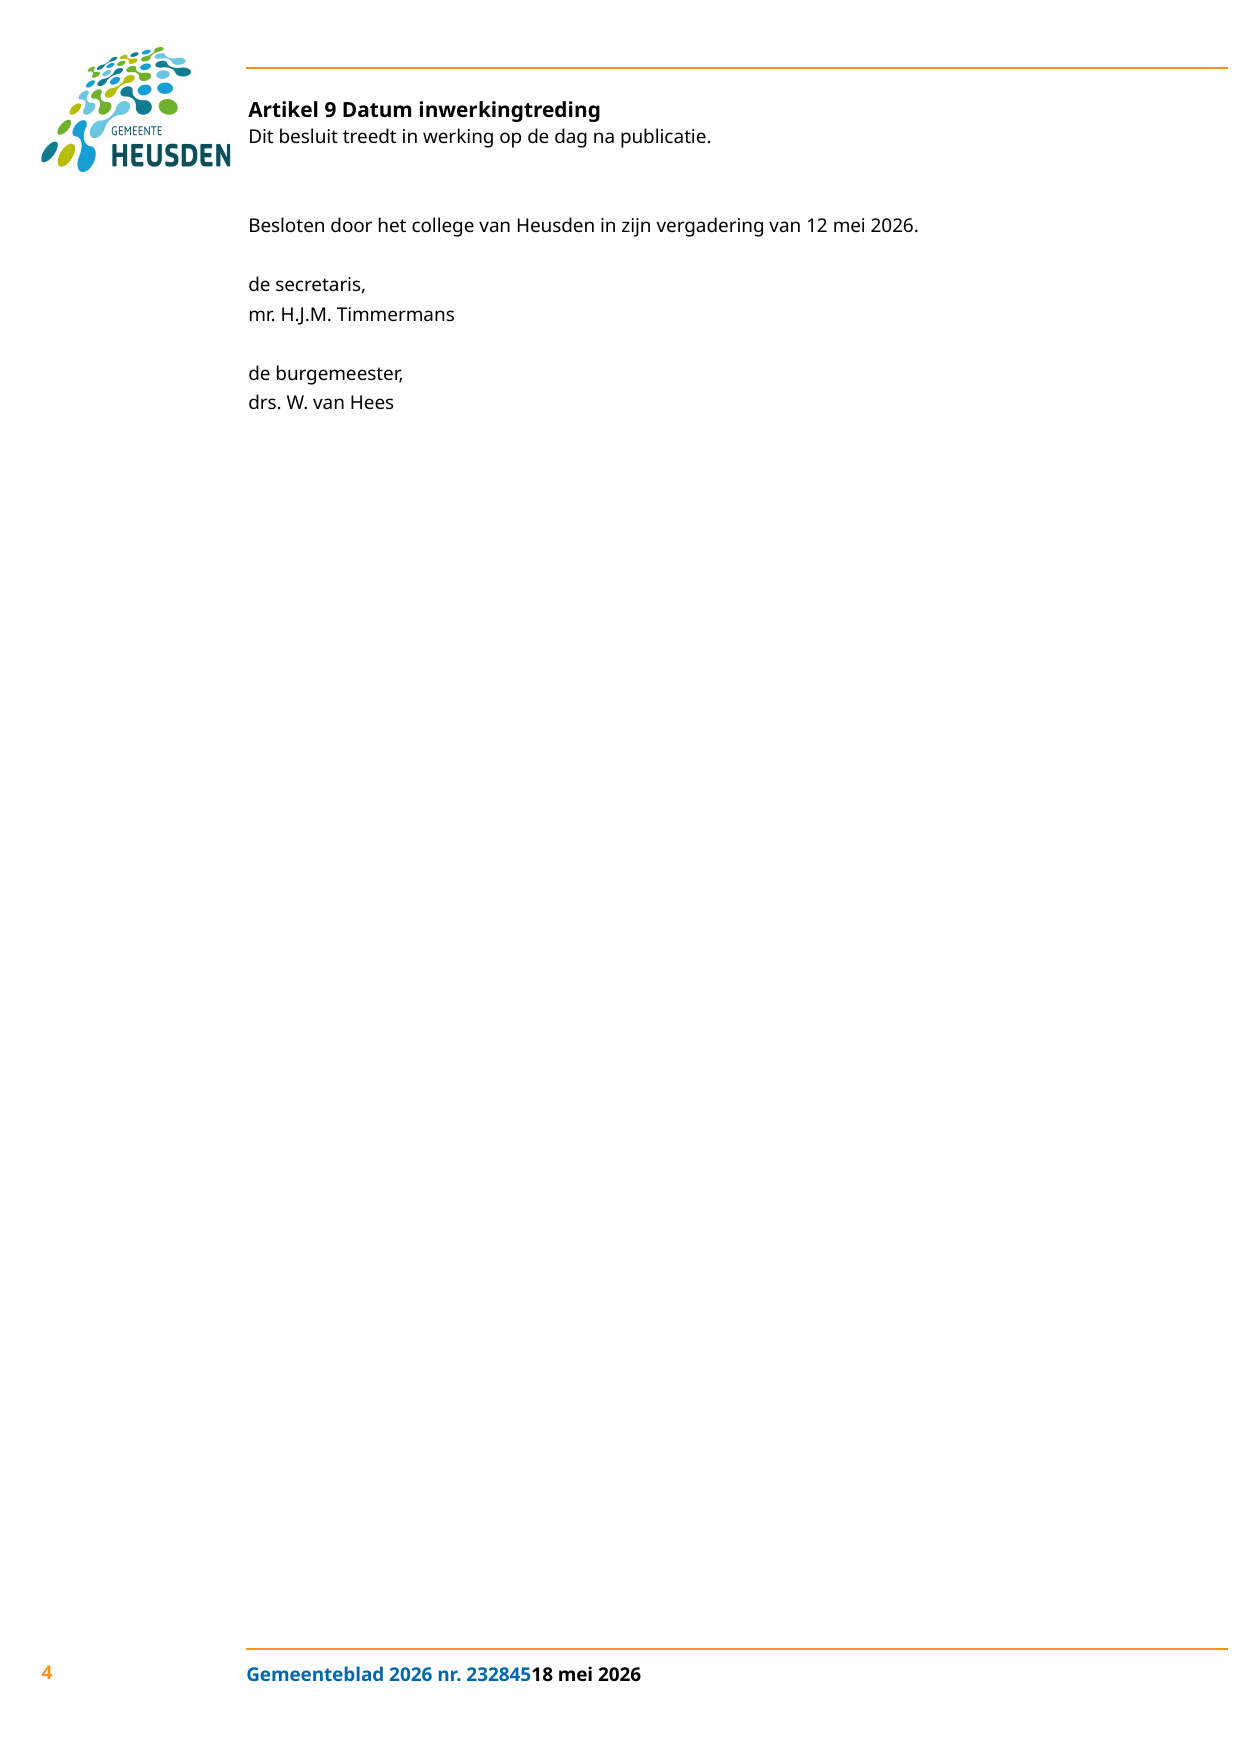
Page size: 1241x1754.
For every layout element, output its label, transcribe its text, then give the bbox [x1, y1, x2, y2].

text de secretaris, [248, 271, 1152, 297]
text drs. W. van Hees [248, 389, 1152, 415]
text mr. H.J.M. Timmermans [248, 301, 1152, 326]
text de burgemeester, [248, 360, 1152, 386]
picture [41, 47, 231, 172]
text Artikel 9 Datum inwerkingtreding [248, 95, 1152, 123]
text Besloten door het college van Heusden in zijn vergadering van 12 mei 2026. [248, 212, 1152, 238]
text Dit besluit treedt in werking op de dag na publicatie. [248, 123, 1152, 149]
